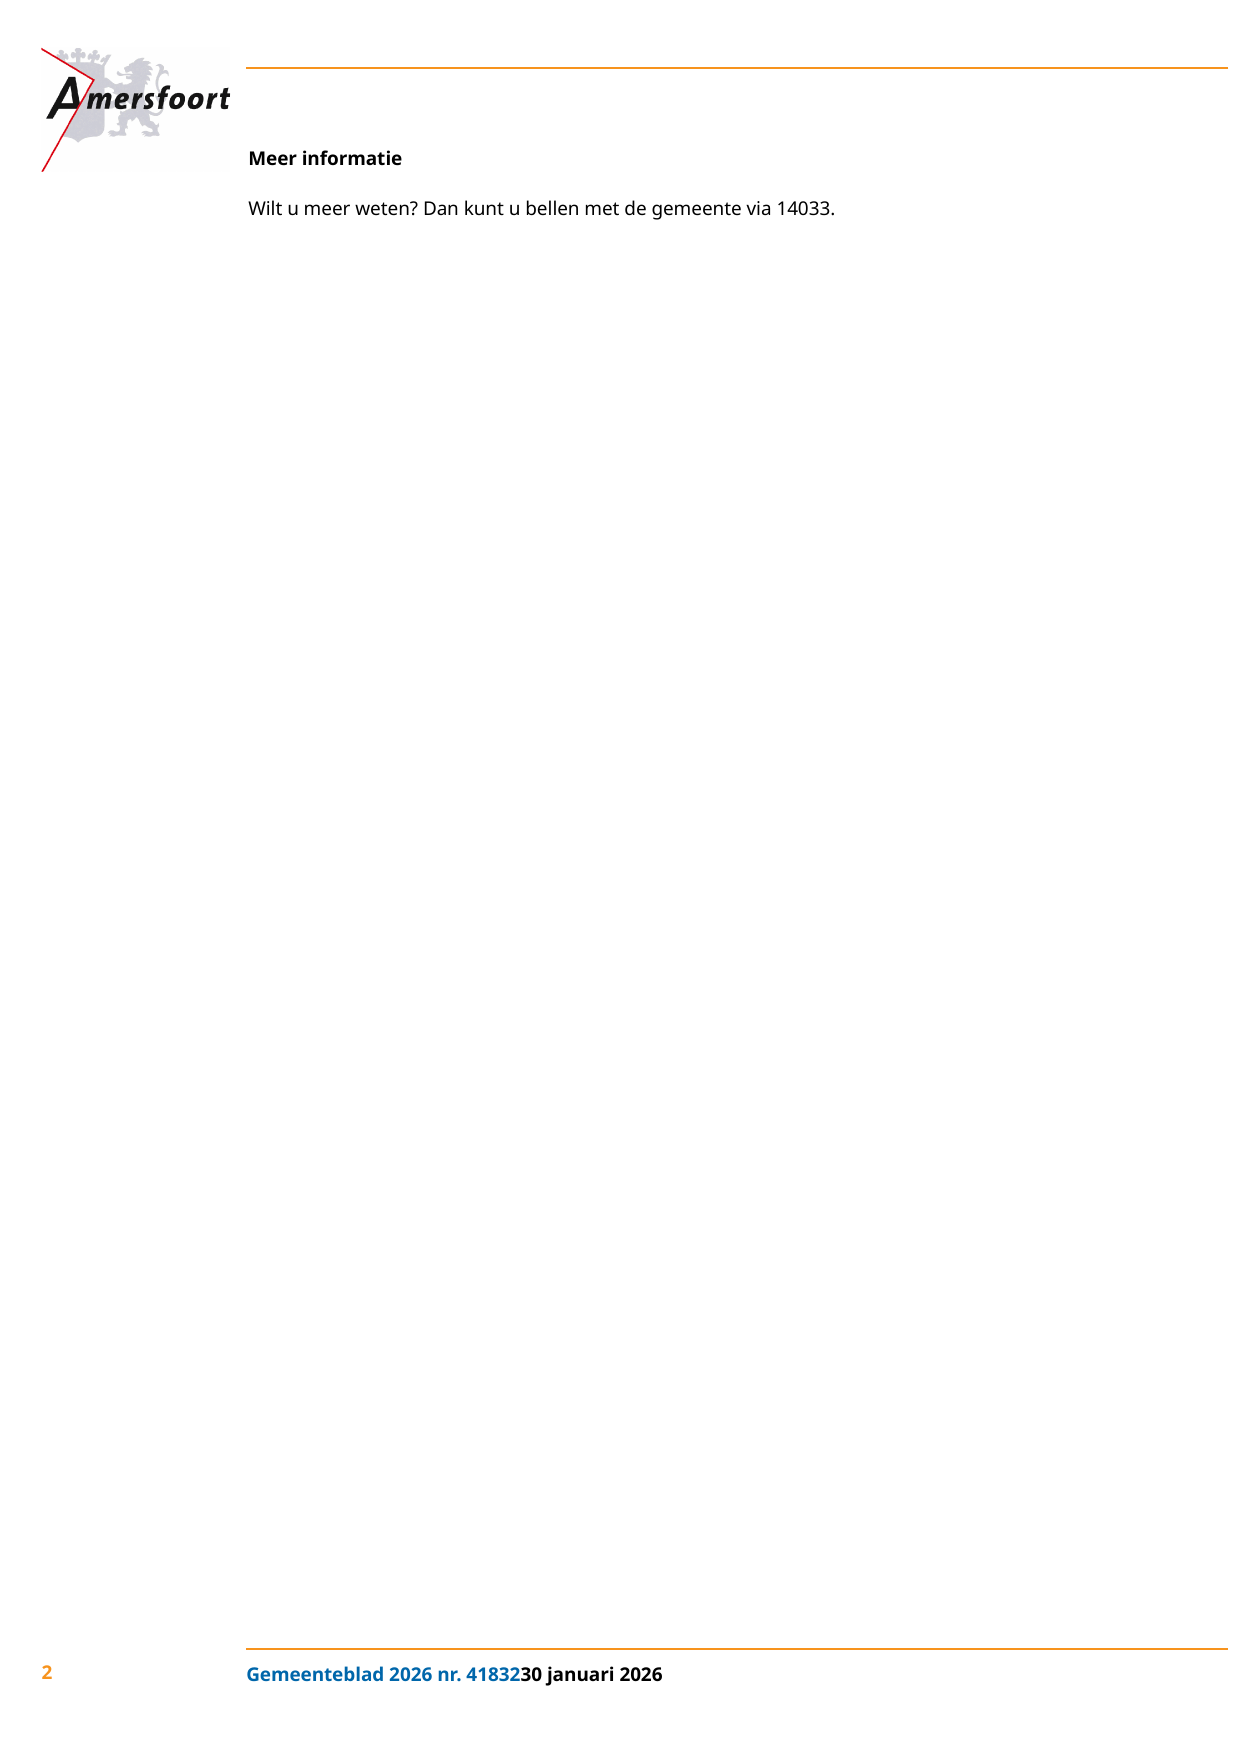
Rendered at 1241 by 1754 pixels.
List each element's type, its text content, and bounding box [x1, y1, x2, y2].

text Meer informatie [248, 145, 1152, 171]
picture [41, 47, 231, 172]
text Wilt u meer weten? Dan kunt u bellen met de gemeente via 14033. [248, 196, 1152, 221]
